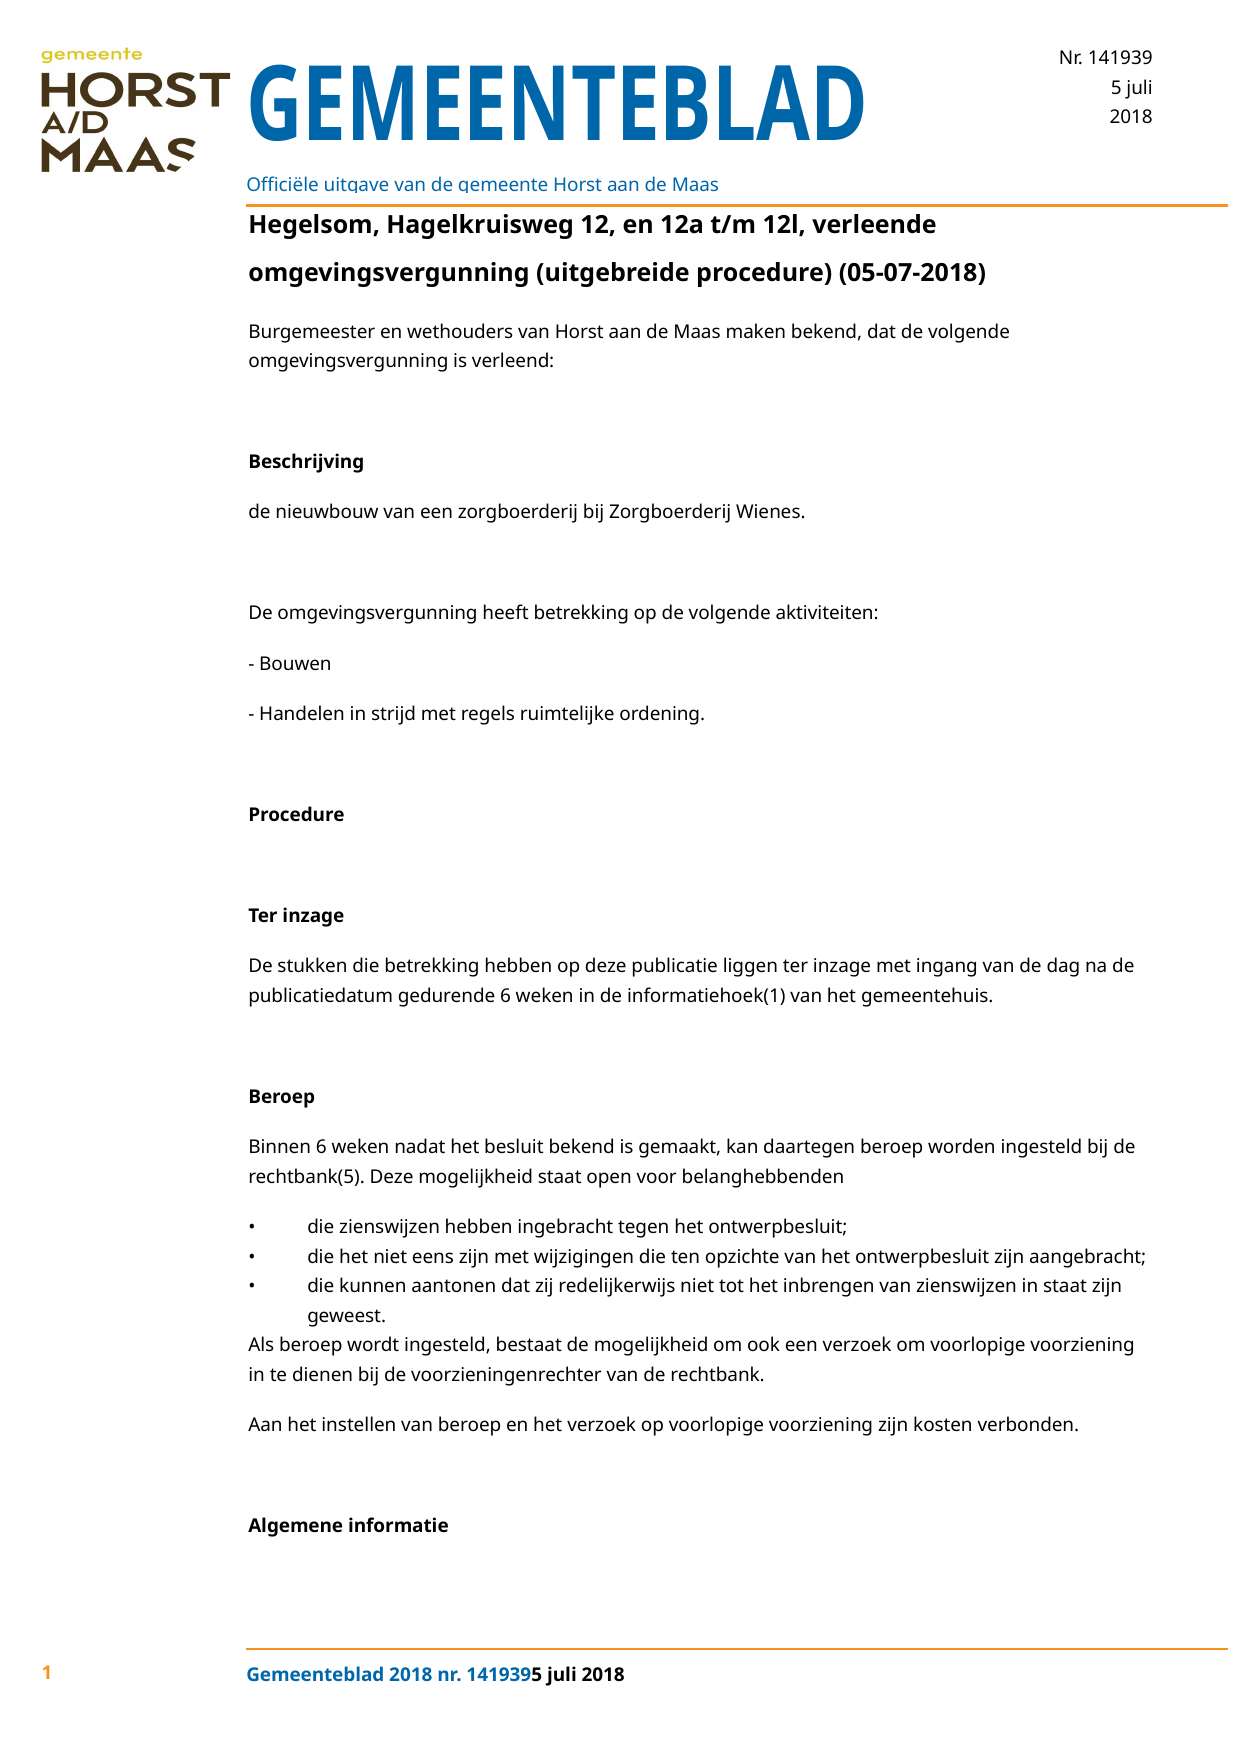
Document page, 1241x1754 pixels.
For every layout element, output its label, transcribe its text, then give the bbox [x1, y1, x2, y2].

list die het niet eens zijn met wijzigingen die ten opzichte van het ontwerpbesluit zijn aangebracht; [248, 1243, 1152, 1269]
picture [41, 47, 231, 172]
text Procedure [248, 801, 1152, 827]
text - Handelen in strijd met regels ruimtelijke ordening. [248, 700, 1152, 726]
text De stukken die betrekking hebben op deze publicatie liggen ter inzage met ingang van de dag na de publicatiedatum gedurende 6 weken in de informatiehoek(1) van het gemeentehuis. [248, 952, 1152, 1008]
text Beroep [248, 1083, 1152, 1109]
text Als beroep wordt ingesteld, bestaat de mogelijkheid om ook een verzoek om voorlopige voorziening in te dienen bij de voorzieningenrechter van de rechtbank. [248, 1332, 1152, 1387]
list die kunnen aantonen dat zij redelijkerwijs niet tot het inbrengen van zienswijzen in staat zijn geweest. [248, 1272, 1152, 1328]
text Algemene informatie [248, 1512, 1152, 1538]
text - Bouwen [248, 650, 1152, 676]
list die zienswijzen hebben ingebracht tegen het ontwerpbesluit; [248, 1213, 1152, 1239]
text Ter inzage [248, 902, 1152, 928]
text Hegelsom, Hagelkruisweg 12, en 12a t/m 12l, verleende omgevingsvergunning (uitgebreide procedure) (05-07-2018) [248, 207, 1152, 288]
text Aan het instellen van beroep en het verzoek op voorlopige voorziening zijn kosten verbonden. [248, 1412, 1152, 1437]
text Binnen 6 weken nadat het besluit bekend is gemaakt, kan daartegen beroep worden ingesteld bij de rechtbank(5). Deze mogelijkheid staat open voor belanghebbenden [248, 1133, 1152, 1189]
text Beschrijving [248, 448, 1152, 474]
text de nieuwbouw van een zorgboerderij bij Zorgboerderij Wienes. [248, 499, 1152, 524]
text Burgemeester en wethouders van Horst aan de Maas maken bekend, dat de volgende omgevingsvergunning is verleend: [248, 318, 1152, 373]
text De omgevingsvergunning heeft betrekking op de volgende aktiviteiten: [248, 599, 1152, 625]
